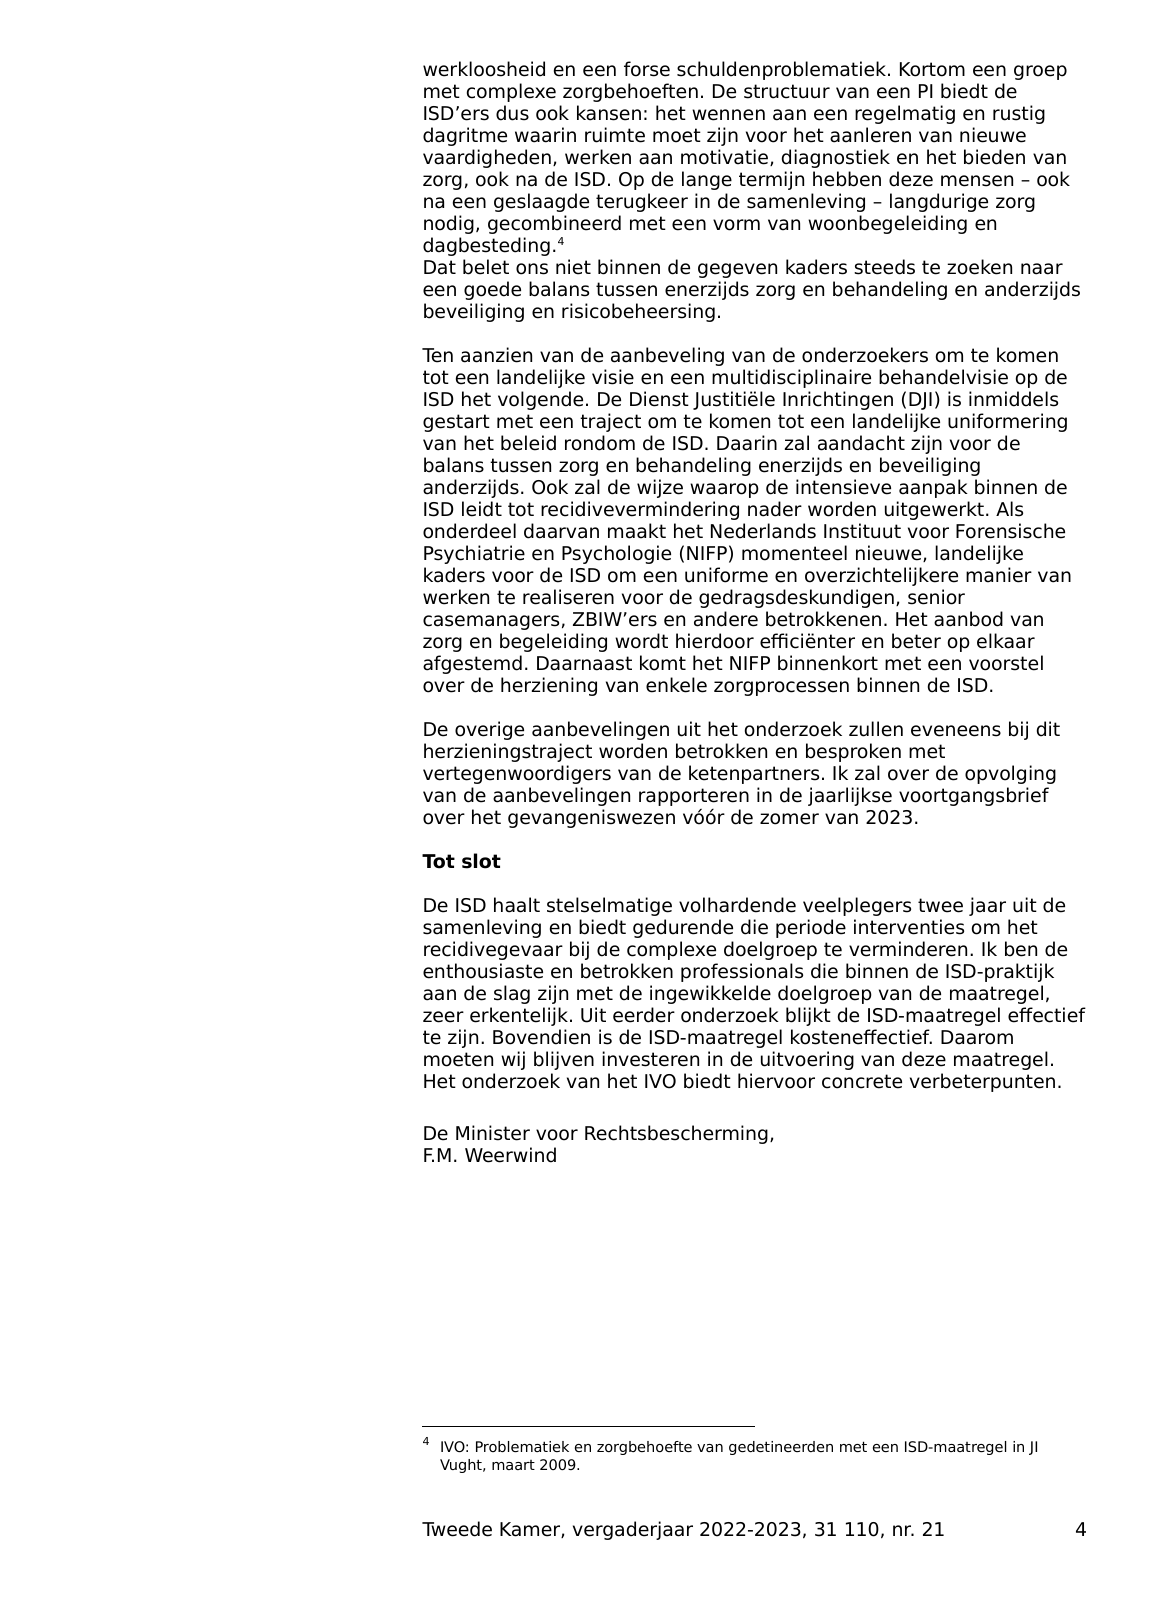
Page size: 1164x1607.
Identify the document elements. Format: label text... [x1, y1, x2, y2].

text werkloosheid en een forse schuldenproblematiek. Kortom een groep met complexe zorgbehoeften. De structuur van een PI biedt de ISD’ers dus ook kansen: het wennen aan een regelmatig en rustig dagritme waarin ruimte moet zijn voor het aanleren van nieuwe vaardigheden, werken aan motivatie, diagnostiek en het bieden van zorg, ook na de ISD. Op de lange termijn hebben deze mensen – ook na een geslaagde terugkeer in de samenleving – langdurige zorg nodig, gecombineerd met een vorm van woonbegeleiding en dagbesteding. [422, 59, 1087, 257]
text Ten aanzien van de aanbeveling van de onderzoekers om te komen tot een landelijke visie en een multidisciplinaire behandelvisie op de ISD het volgende. De Dienst Justitiële Inrichtingen (DJI) is inmiddels gestart met een traject om te komen tot een landelijke uniformering van het beleid rondom de ISD. Daarin zal aandacht zijn voor de balans tussen zorg en behandeling enerzijds en beveiliging anderzijds. Ook zal de wijze waarop de intensieve aanpak binnen de ISD leidt tot recidivevermindering nader worden uitgewerkt. Als onderdeel daarvan maakt het Nederlands Instituut voor Forensische Psychiatrie en Psychologie (NIFP) momenteel nieuwe, landelijke kaders voor de ISD om een uniforme en overzichtelijkere manier van werken te realiseren voor de gedragsdeskundigen, senior casemanagers, ZBIW’ers en andere betrokkenen. Het aanbod van zorg en begeleiding wordt hierdoor efficiënter en beter op elkaar afgestemd. Daarnaast komt het NIFP binnenkort met een voorstel over de herziening van enkele zorgprocessen binnen de ISD. [422, 345, 1087, 697]
text De Minister voor Rechtsbescherming, F.M. Weerwind [422, 1123, 1087, 1167]
text De overige aanbevelingen uit het onderzoek zullen eveneens bij dit herzieningstraject worden betrokken en besproken met vertegenwoordigers van de ketenpartners. Ik zal over de opvolging van de aanbevelingen rapporteren in de jaarlijkse voortgangsbrief over het gevangeniswezen vóór de zomer van 2023. [422, 719, 1087, 829]
text IVO: Problematiek en zorgbehoefte van gedetineerden met een ISD-maatregel in JI Vught, maart 2009. [422, 1435, 1087, 1474]
text Dat belet ons niet binnen de gegeven kaders steeds te zoeken naar een goede balans tussen enerzijds zorg en behandeling en anderzijds beveiliging en risicobeheersing. [422, 257, 1087, 323]
text De ISD haalt stelselmatige volhardende veelplegers twee jaar uit de samenleving en biedt gedurende die periode interventies om het recidivegevaar bij de complexe doelgroep te verminderen. Ik ben de enthousiaste en betrokken professionals die binnen de ISD-praktijk aan de slag zijn met de ingewikkelde doelgroep van de maatregel, zeer erkentelijk. Uit eerder onderzoek blijkt de ISD-maatregel effectief te zijn. Bovendien is de ISD-maatregel kosteneffectief. Daarom moeten wij blijven investeren in de uitvoering van deze maatregel. Het onderzoek van het IVO biedt hiervoor concrete verbeterpunten. [422, 895, 1087, 1093]
subtitle Tot slot [422, 851, 1087, 873]
